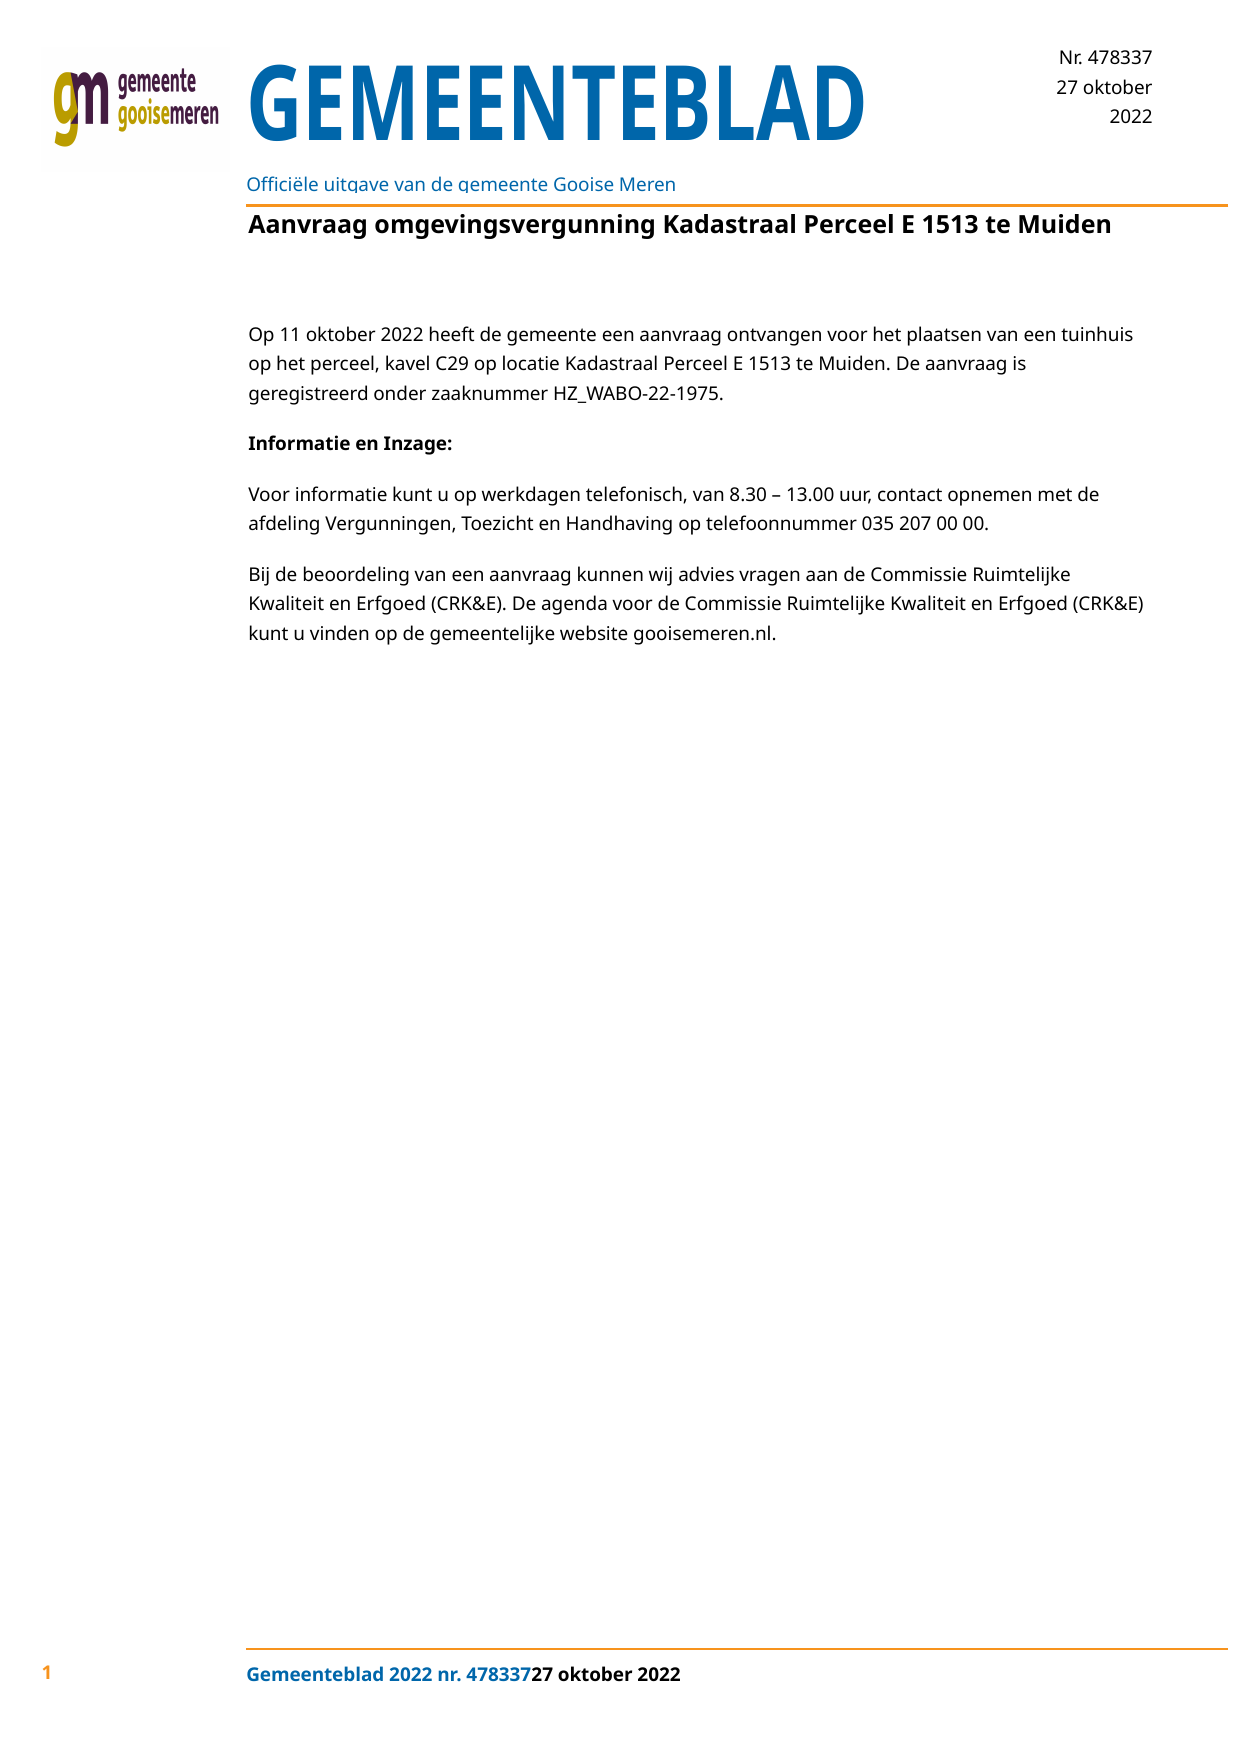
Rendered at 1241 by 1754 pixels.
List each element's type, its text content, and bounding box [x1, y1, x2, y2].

text Informatie en Inzage: [248, 430, 1152, 456]
picture [41, 47, 231, 172]
text Op 11 oktober 2022 heeft de gemeente een aanvraag ontvangen voor het plaatsen van een tuinhuis op het perceel, kavel C29 op locatie Kadastraal Perceel E 1513 te Muiden. De aanvraag is geregistreerd onder zaaknummer HZ_WABO-22-1975. [248, 321, 1152, 406]
text Bij de beoordeling van een aanvraag kunnen wij advies vragen aan de Commissie Ruimtelijke Kwaliteit en Erfgoed (CRK&E). De agenda voor de Commissie Ruimtelijke Kwaliteit en Erfgoed (CRK&E) kunt u vinden op de gemeentelijke website gooisemeren.nl. [248, 561, 1152, 646]
text Aanvraag omgevingsvergunning Kadastraal Perceel E 1513 te Muiden [248, 207, 1152, 241]
text Voor informatie kunt u op werkdagen telefonisch, van 8.30 – 13.00 uur, contact opnemen met de afdeling Vergunningen, Toezicht en Handhaving op telefoonnummer 035 207 00 00. [248, 481, 1152, 536]
